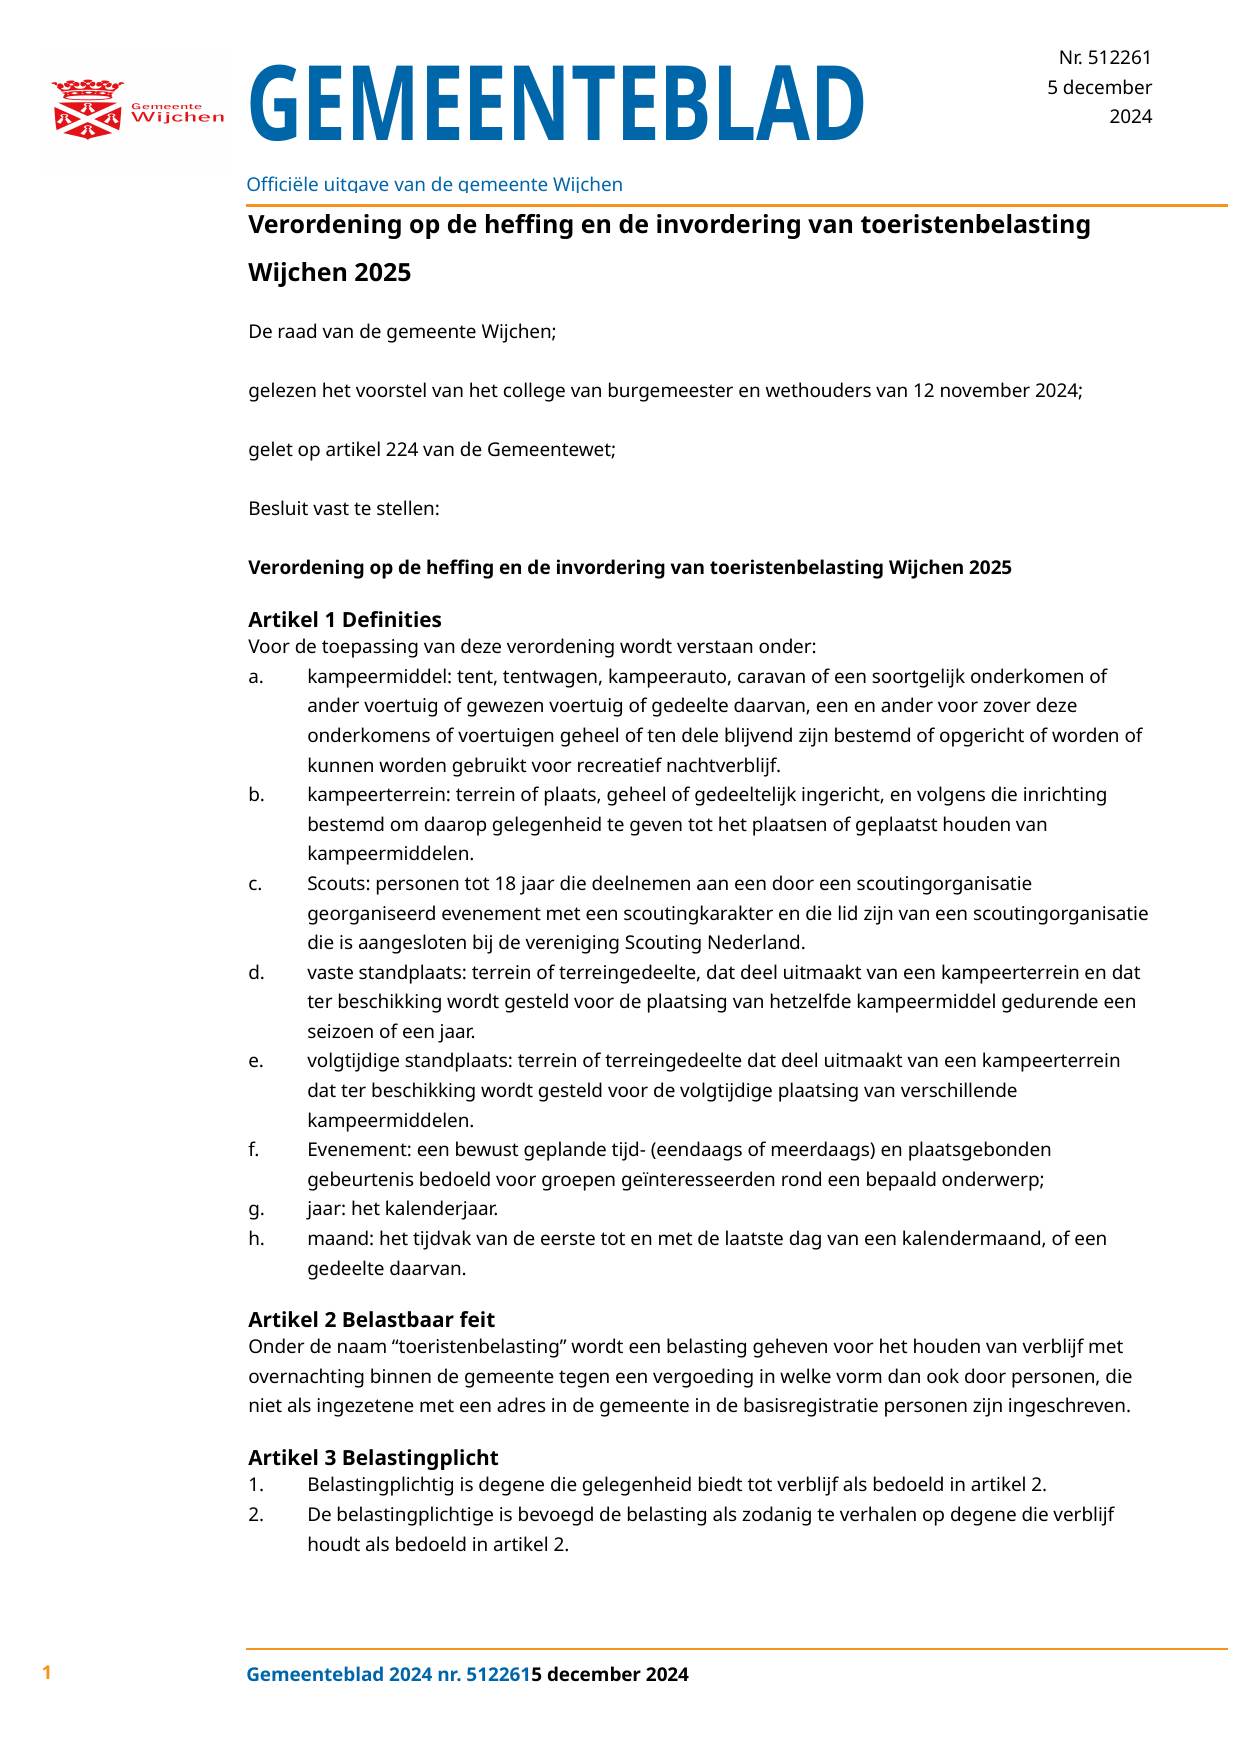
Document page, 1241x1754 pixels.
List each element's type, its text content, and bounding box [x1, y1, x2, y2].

text Artikel 3 Belastingplicht [248, 1443, 1152, 1472]
list jaar: het kalenderjaar. [248, 1196, 1152, 1221]
text gelezen het voorstel van het college van burgemeester en wethouders van 12 november 2024; [248, 377, 1152, 403]
list volgtijdige standplaats: terrein of terreingedeelte dat deel uitmaakt van een kampeerterrein dat ter beschikking wordt gesteld voor de volgtijdige plaatsing van verschillende kampeermiddelen. [248, 1048, 1152, 1132]
picture [41, 47, 231, 172]
text De raad van de gemeente Wijchen; [248, 318, 1152, 344]
list kampeermiddel: tent, tentwagen, kampeerauto, caravan of een soortgelijk onderkomen of ander voertuig of gewezen voertuig of gedeelte daarvan, een en ander voor zover deze onderkomens of voertuigen geheel of ten dele blijvend zijn bestemd of opgericht of worden of kunnen worden gebruikt voor recreatief nachtverblijf. [248, 663, 1152, 777]
text Artikel 1 Definities [248, 605, 1152, 633]
list Belastingplichtig is degene die gelegenheid biedt tot verblijf als bedoeld in artikel 2. [248, 1472, 1152, 1497]
text Onder de naam “toeristenbelasting” wordt een belasting geheven voor het houden van verblijf met overnachting binnen de gemeente tegen een vergoeding in welke vorm dan ook door personen, die niet als ingezetene met een adres in de gemeente in de basisregistratie personen zijn ingeschreven. [248, 1333, 1152, 1418]
list maand: het tijdvak van de eerste tot en met de laatste dag van een kalendermaand, of een gedeelte daarvan. [248, 1225, 1152, 1280]
list kampeerterrein: terrein of plaats, geheel of gedeeltelijk ingericht, en volgens die inrichting bestemd om daarop gelegenheid te geven tot het plaatsen of geplaatst houden van kampeermiddelen. [248, 781, 1152, 866]
text Artikel 2 Belastbaar feit [248, 1305, 1152, 1333]
list Scouts: personen tot 18 jaar die deelnemen aan een door een scoutingorganisatie georganiseerd evenement met een scoutingkarakter en die lid zijn van een scoutingorganisatie die is aangesloten bij de vereniging Scouting Nederland. [248, 870, 1152, 955]
text Verordening op de heffing en de invordering van toeristenbelasting Wijchen 2025 [248, 554, 1152, 580]
list Evenement: een bewust geplande tijd- (eendaags of meerdaags) en plaatsgebonden gebeurtenis bedoeld voor groepen geïnteresseerden rond een bepaald onderwerp; [248, 1136, 1152, 1192]
text Besluit vast te stellen: [248, 495, 1152, 521]
text gelet op artikel 224 van de Gemeentewet; [248, 436, 1152, 462]
list vaste standplaats: terrein of terreingedeelte, dat deel uitmaakt van een kampeerterrein en dat ter beschikking wordt gesteld voor de plaatsing van hetzelfde kampeermiddel gedurende een seizoen of een jaar. [248, 959, 1152, 1044]
text Verordening op de heffing en de invordering van toeristenbelasting Wijchen 2025 [248, 207, 1152, 288]
text Voor de toepassing van deze verordening wordt verstaan onder: [248, 633, 1152, 659]
list De belastingplichtige is bevoegd de belasting als zodanig te verhalen op degene die verblijf houdt als bedoeld in artikel 2. [248, 1501, 1152, 1556]
